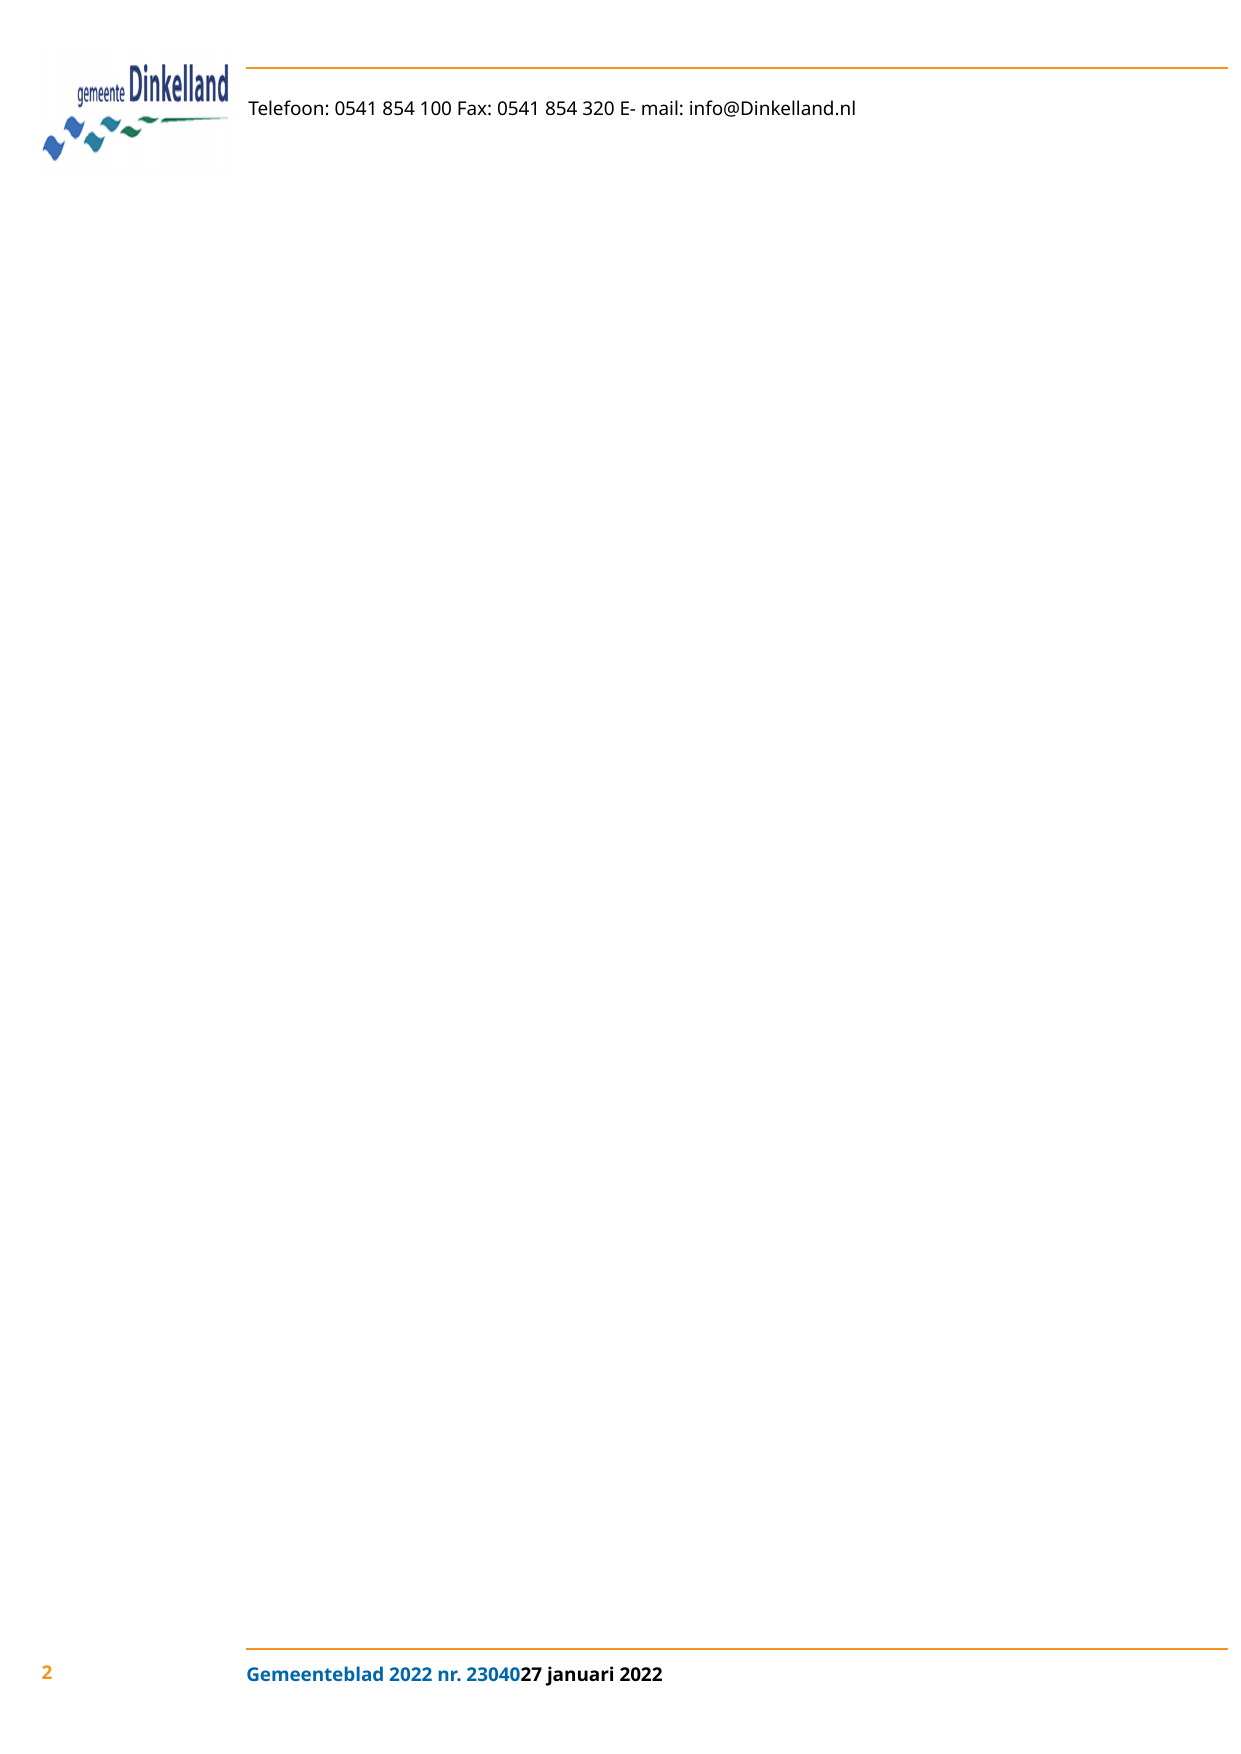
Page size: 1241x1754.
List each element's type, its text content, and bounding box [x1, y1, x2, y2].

text Telefoon: 0541 854 100 Fax: 0541 854 320 E- mail: info@Dinkelland.nl [248, 95, 1152, 121]
picture [41, 47, 231, 172]
